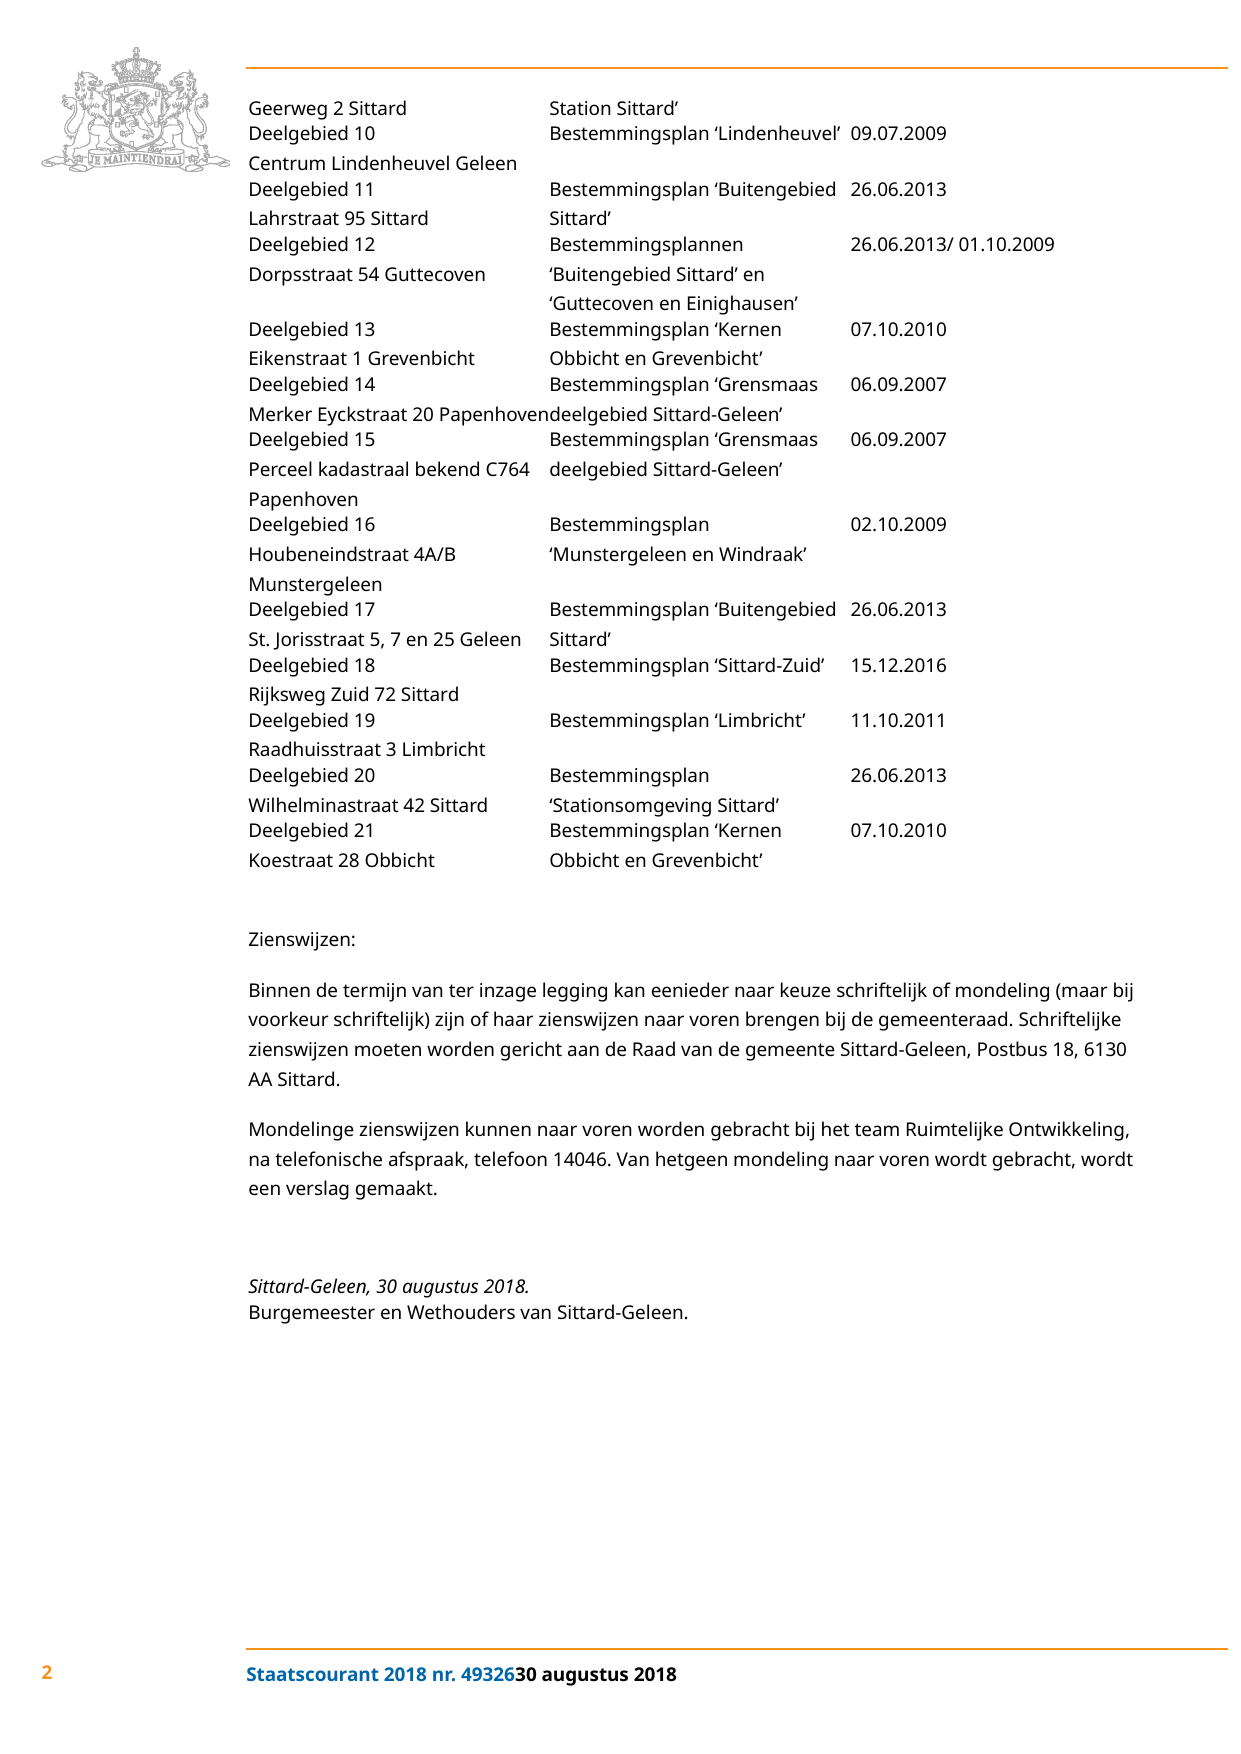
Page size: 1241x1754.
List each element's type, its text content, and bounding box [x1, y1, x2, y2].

table_cell 26.06.2013 [850, 763, 1152, 818]
table_cell Bestemmingsplan ‘Stationsomgeving Sittard’ [549, 763, 850, 818]
table_cell Deelgebied 21 Koestraat 28 Obbicht [248, 818, 549, 873]
table_cell 06.09.2007 [850, 427, 1152, 512]
table_cell 07.10.2010 [850, 818, 1152, 873]
table_cell Bestemmingsplan ‘Kernen Obbicht en Grevenbicht’ [549, 316, 850, 371]
table_cell Deelgebied 17 St. Jorisstraat 5, 7 en 25 Geleen [248, 596, 549, 652]
table_cell Bestemmingsplan ‘Grensmaas deelgebied Sittard-Geleen’ [549, 371, 850, 427]
table_cell Bestemmingsplan ‘Buitengebied Sittard’ [549, 176, 850, 231]
text Sittard-Geleen, 30 augustus 2018. [248, 1274, 1152, 1299]
table_cell Bestemmingsplan ‘Lindenheuvel’ [549, 121, 850, 176]
table_cell [850, 95, 1152, 121]
picture [41, 47, 231, 172]
table_cell Bestemmingsplan ‘Grensmaas deelgebied Sittard-Geleen’ [549, 427, 850, 512]
table_cell 06.09.2007 [850, 371, 1152, 427]
table_cell Deelgebied 14 Merker Eyckstraat 20 Papenhoven [248, 371, 549, 427]
table_cell Deelgebied 20 Wilhelminastraat 42 Sittard [248, 763, 549, 818]
table_cell Bestemmingsplan ‘Munstergeleen en Windraak’ [549, 512, 850, 596]
table_cell Station Sittard’ [549, 95, 850, 121]
table_cell 26.06.2013/ 01.10.2009 [850, 231, 1152, 316]
table_cell Deelgebied 13 Eikenstraat 1 Grevenbicht [248, 316, 549, 371]
table_cell Deelgebied 10 Centrum Lindenheuvel Geleen [248, 121, 549, 176]
text Burgemeester en Wethouders van Sittard-Geleen. [248, 1299, 1152, 1325]
table_cell Deelgebied 11 Lahrstraat 95 Sittard [248, 176, 549, 231]
text Zienswijzen: [248, 927, 1152, 952]
table_cell Deelgebied 18 Rijksweg Zuid 72 Sittard [248, 652, 549, 707]
table_cell 15.12.2016 [850, 652, 1152, 707]
table_cell Deelgebied 15 Perceel kadastraal bekend C764 Papenhoven [248, 427, 549, 512]
table_cell Deelgebied 19 Raadhuisstraat 3 Limbricht [248, 707, 549, 762]
table_cell Deelgebied 12 Dorpsstraat 54 Guttecoven [248, 231, 549, 316]
table_cell 26.06.2013 [850, 176, 1152, 231]
table_cell Geerweg 2 Sittard [248, 95, 549, 121]
table_cell 09.07.2009 [850, 121, 1152, 176]
table_cell Bestemmingsplannen ‘Buitengebied Sittard’ en ‘Guttecoven en Einighausen’ [549, 231, 850, 316]
table_cell 11.10.2011 [850, 707, 1152, 762]
table_cell Bestemmingsplan ‘Limbricht’ [549, 707, 850, 762]
text Mondelinge zienswijzen kunnen naar voren worden gebracht bij het team Ruimtelijke Ontwikkeling, na telefonische afspraak, telefoon 14046. Van hetgeen mondeling naar voren wordt gebracht, wordt een verslag gemaakt. [248, 1116, 1152, 1201]
table_cell 07.10.2010 [850, 316, 1152, 371]
table_cell 26.06.2013 [850, 596, 1152, 652]
table_cell 02.10.2009 [850, 512, 1152, 596]
table_cell Bestemmingsplan ‘Kernen Obbicht en Grevenbicht’ [549, 818, 850, 873]
table_cell Bestemmingsplan ‘Sittard-Zuid’ [549, 652, 850, 707]
table_cell Deelgebied 16 Houbeneindstraat 4A/B Munstergeleen [248, 512, 549, 596]
text Binnen de termijn van ter inzage legging kan eenieder naar keuze schriftelijk of mondeling (maar bij voorkeur schriftelijk) zijn of haar zienswijzen naar voren brengen bij de gemeenteraad. Schriftelijke zienswijzen moeten worden gericht aan de Raad van de gemeente Sittard-Geleen, Postbus 18, 6130 AA Sittard. [248, 977, 1152, 1092]
table_cell Bestemmingsplan ‘Buitengebied Sittard’ [549, 596, 850, 652]
